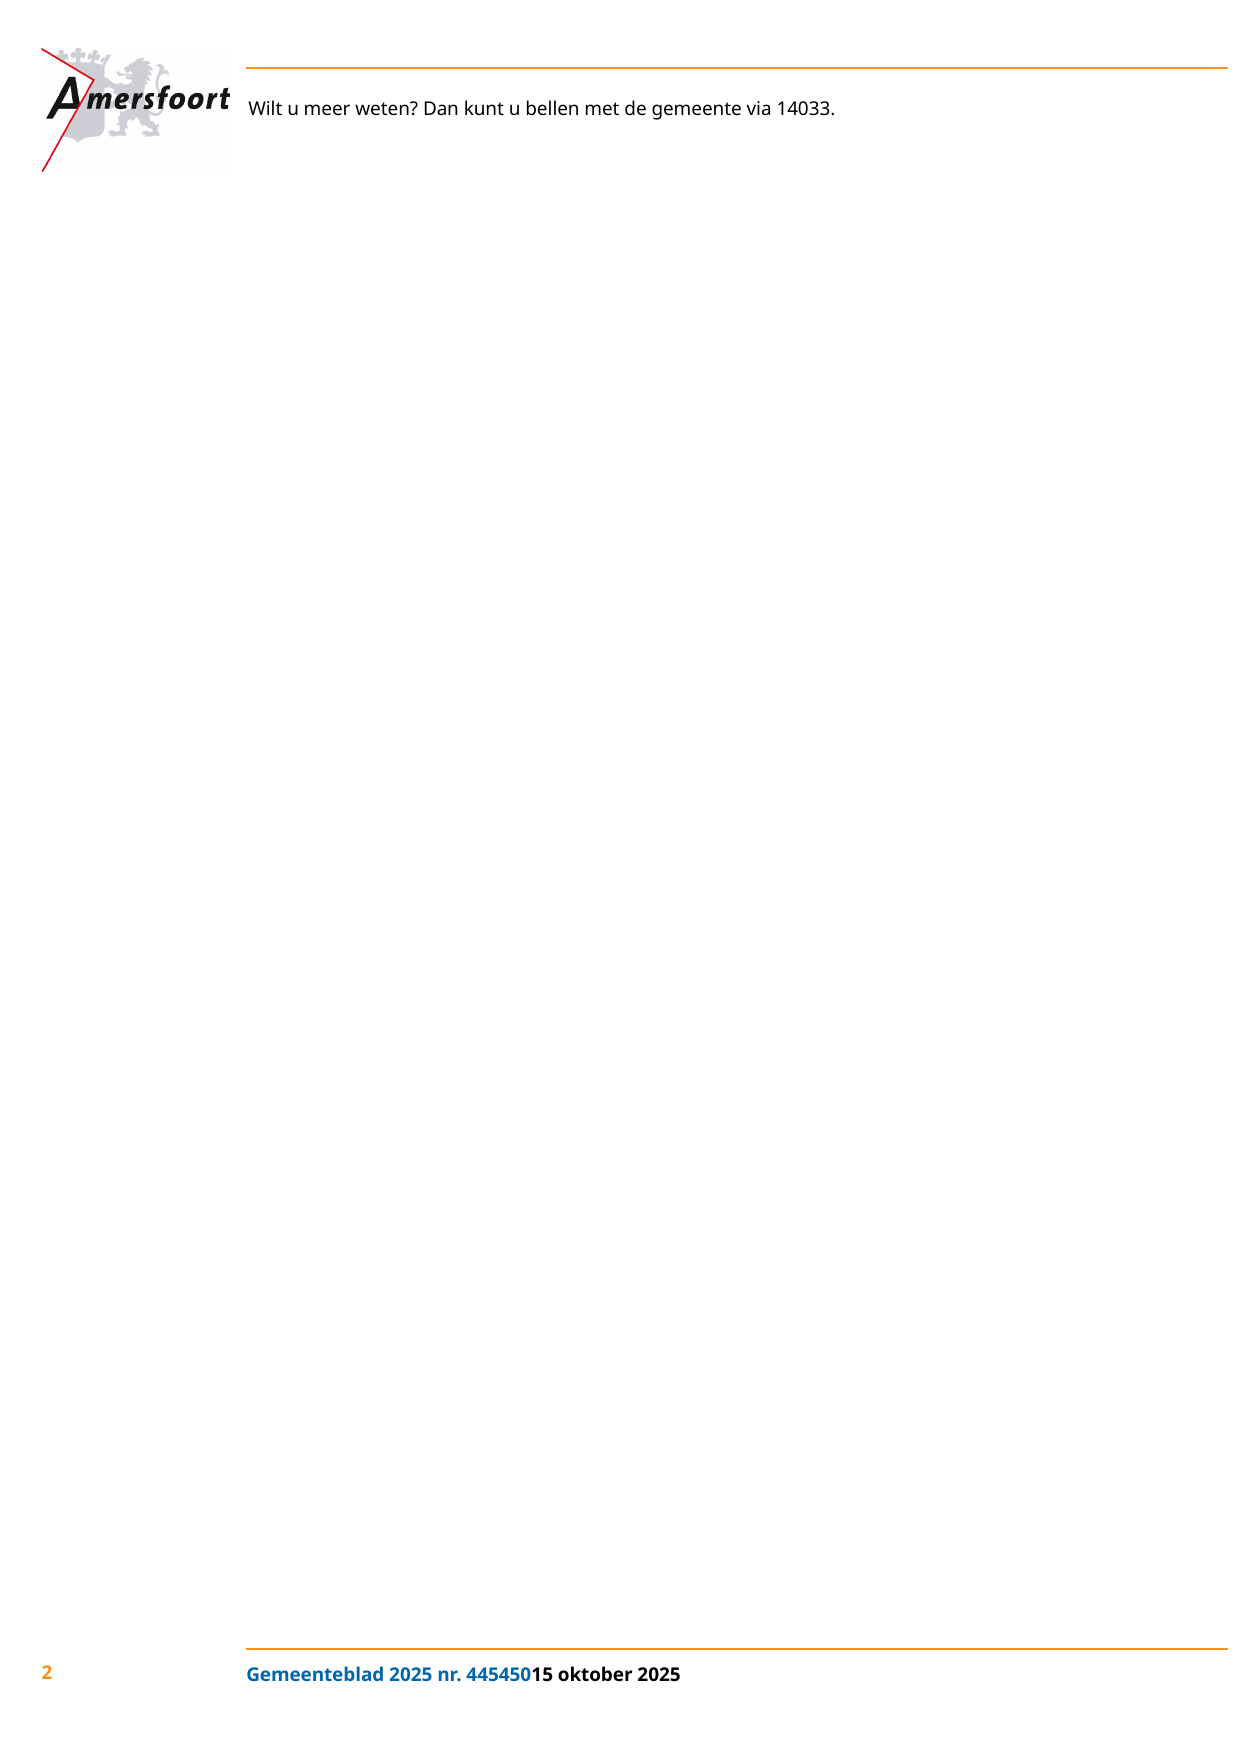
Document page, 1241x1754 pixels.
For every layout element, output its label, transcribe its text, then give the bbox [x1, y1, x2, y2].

picture [41, 47, 231, 172]
text Wilt u meer weten? Dan kunt u bellen met de gemeente via 14033. [248, 95, 1152, 121]
